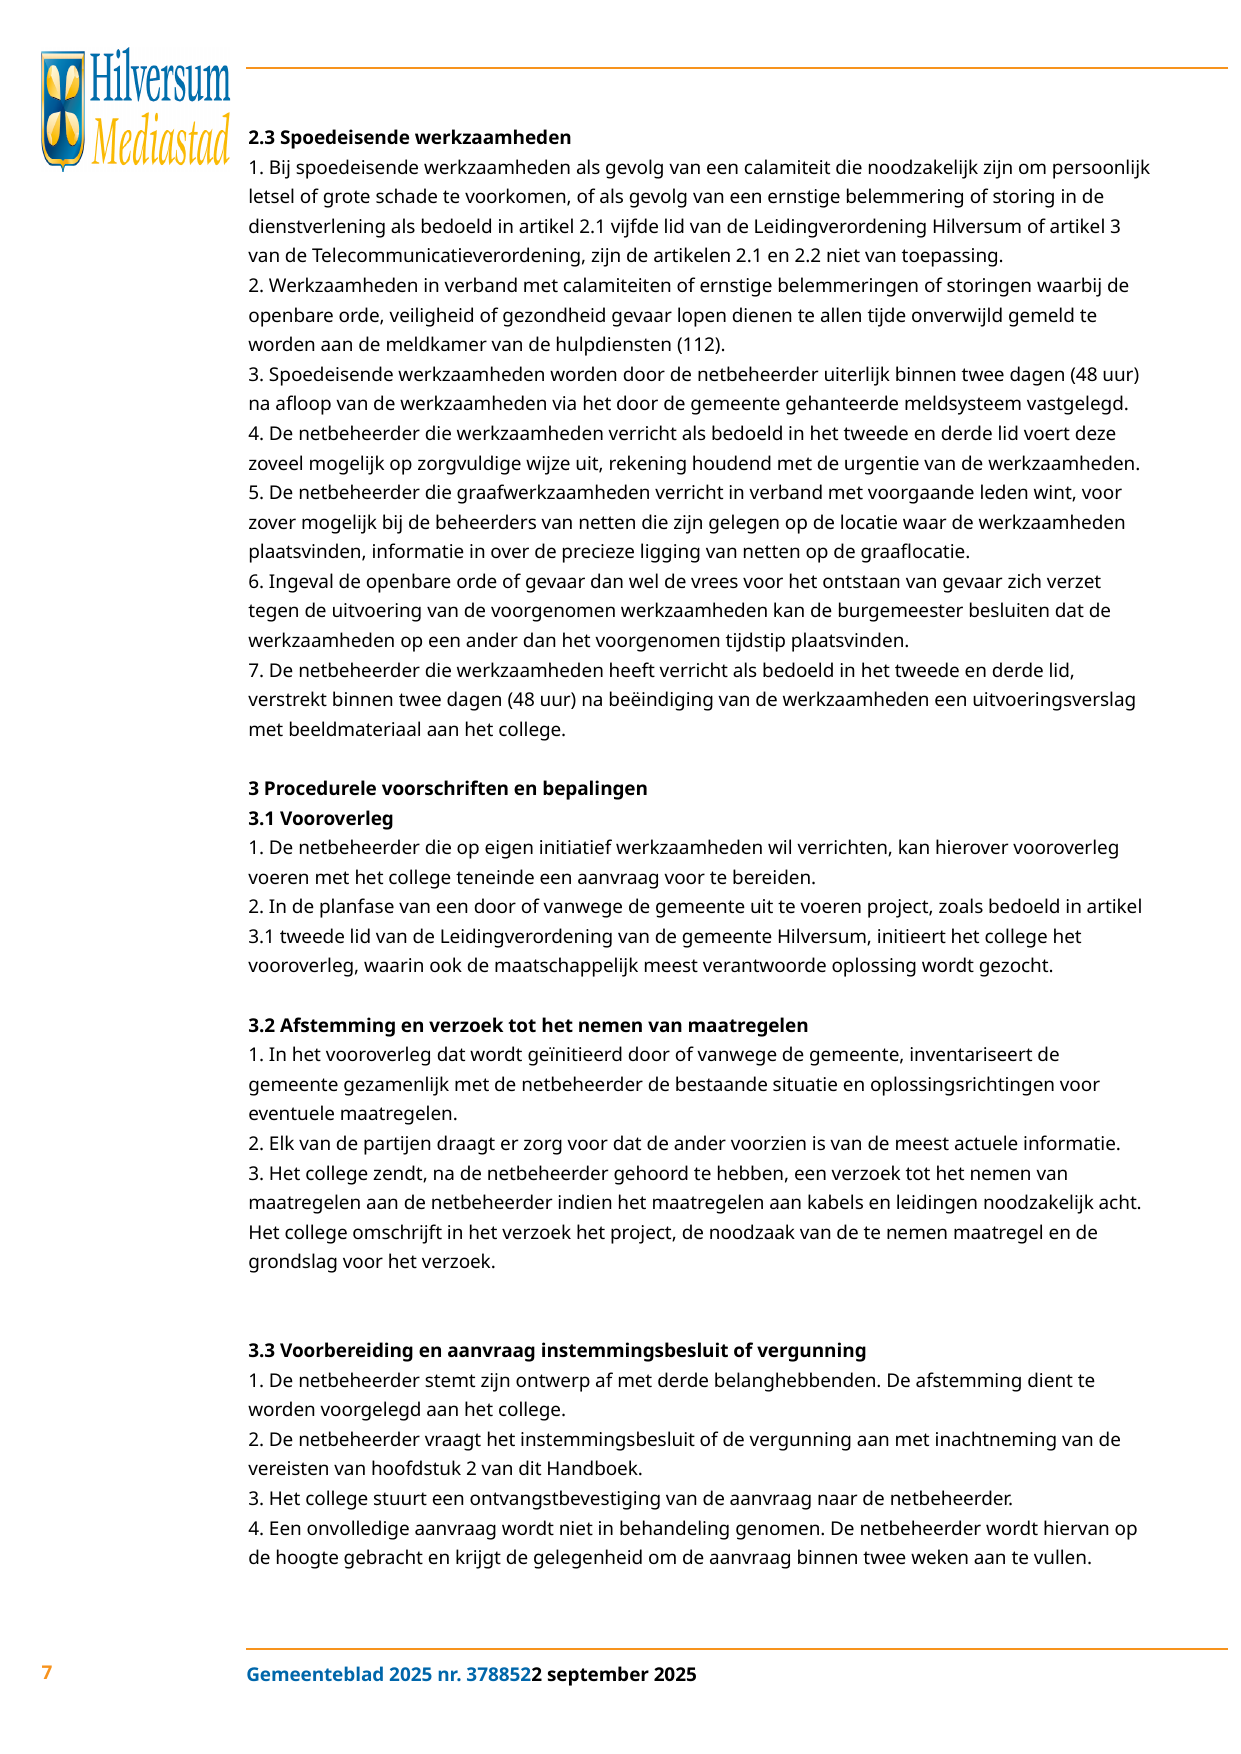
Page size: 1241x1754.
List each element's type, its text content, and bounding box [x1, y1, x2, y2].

text 1. De netbeheerder stemt zijn ontwerp af met derde belanghebbenden. De afstemming dient te worden voorgelegd aan het college. [248, 1367, 1152, 1422]
text 3. Het college stuurt een ontvangstbevestiging van de aanvraag naar de netbeheerder. [248, 1485, 1152, 1511]
text 1. In het vooroverleg dat wordt geïnitieerd door of vanwege de gemeente, inventariseert de gemeente gezamenlijk met de netbeheerder de bestaande situatie en oplossingsrichtingen voor eventuele maatregelen. [248, 1041, 1152, 1126]
text 3. Spoedeisende werkzaamheden worden door de netbeheerder uiterlijk binnen twee dagen (48 uur) na afloop van de werkzaamheden via het door de gemeente gehanteerde meldsysteem vastgelegd. [248, 361, 1152, 416]
text 3.1 Vooroverleg [248, 805, 1152, 831]
text 7. De netbeheerder die werkzaamheden heeft verricht als bedoeld in het tweede en derde lid, verstrekt binnen twee dagen (48 uur) na beëindiging van de werkzaamheden een uitvoeringsverslag met beeldmateriaal aan het college. [248, 657, 1152, 742]
text 1. De netbeheerder die op eigen initiatief werkzaamheden wil verrichten, kan hierover vooroverleg voeren met het college teneinde een aanvraag voor te bereiden. [248, 834, 1152, 890]
text 3. Het college zendt, na de netbeheerder gehoord te hebben, een verzoek tot het nemen van maatregelen aan de netbeheerder indien het maatregelen aan kabels en leidingen noodzakelijk acht. Het college omschrijft in het verzoek het project, de noodzaak van de te nemen maatregel en de grondslag voor het verzoek. [248, 1160, 1152, 1274]
text 2. De netbeheerder vraagt het instemmingsbesluit of de vergunning aan met inachtneming van de vereisten van hoofdstuk 2 van dit Handboek. [248, 1426, 1152, 1481]
text 2. Werkzaamheden in verband met calamiteiten of ernstige belemmeringen of storingen waarbij de openbare orde, veiligheid of gezondheid gevaar lopen dienen te allen tijde onverwijld gemeld te worden aan de meldkamer van de hulpdiensten (112). [248, 272, 1152, 357]
picture [41, 47, 231, 172]
text 4. Een onvolledige aanvraag wordt niet in behandeling genomen. De netbeheerder wordt hiervan op de hoogte gebracht en krijgt de gelegenheid om de aanvraag binnen twee weken aan te vullen. [248, 1515, 1152, 1570]
text 2. In de planfase van een door of vanwege de gemeente uit te voeren project, zoals bedoeld in artikel 3.1 tweede lid van de Leidingverordening van de gemeente Hilversum, initieert het college het vooroverleg, waarin ook de maatschappelijk meest verantwoorde oplossing wordt gezocht. [248, 893, 1152, 978]
text 3 Procedurele voorschriften en bepalingen [248, 775, 1152, 801]
text 3.3 Voorbereiding en aanvraag instemmingsbesluit of vergunning [248, 1337, 1152, 1363]
text 6. Ingeval de openbare orde of gevaar dan wel de vrees voor het ontstaan van gevaar zich verzet tegen de uitvoering van de voorgenomen werkzaamheden kan de burgemeester besluiten dat de werkzaamheden op een ander dan het voorgenomen tijdstip plaatsvinden. [248, 568, 1152, 653]
text 4. De netbeheerder die werkzaamheden verricht als bedoeld in het tweede en derde lid voert deze zoveel mogelijk op zorgvuldige wijze uit, rekening houdend met de urgentie van de werkzaamheden. [248, 420, 1152, 476]
text 2. Elk van de partijen draagt er zorg voor dat de ander voorzien is van de meest actuele informatie. [248, 1130, 1152, 1156]
text 5. De netbeheerder die graafwerkzaamheden verricht in verband met voorgaande leden wint, voor zover mogelijk bij de beheerders van netten die zijn gelegen op de locatie waar de werkzaamheden plaatsvinden, informatie in over de precieze ligging van netten op de graaflocatie. [248, 479, 1152, 564]
text 3.2 Afstemming en verzoek tot het nemen van maatregelen [248, 1012, 1152, 1038]
text 2.3 Spoedeisende werkzaamheden [248, 124, 1152, 150]
text 1. Bij spoedeisende werkzaamheden als gevolg van een calamiteit die noodzakelijk zijn om persoonlijk letsel of grote schade te voorkomen, of als gevolg van een ernstige belemmering of storing in de dienstverlening als bedoeld in artikel 2.1 vijfde lid van de Leidingverordening Hilversum of artikel 3 van de Telecommunicatieverordening, zijn de artikelen 2.1 en 2.2 niet van toepassing. [248, 154, 1152, 268]
